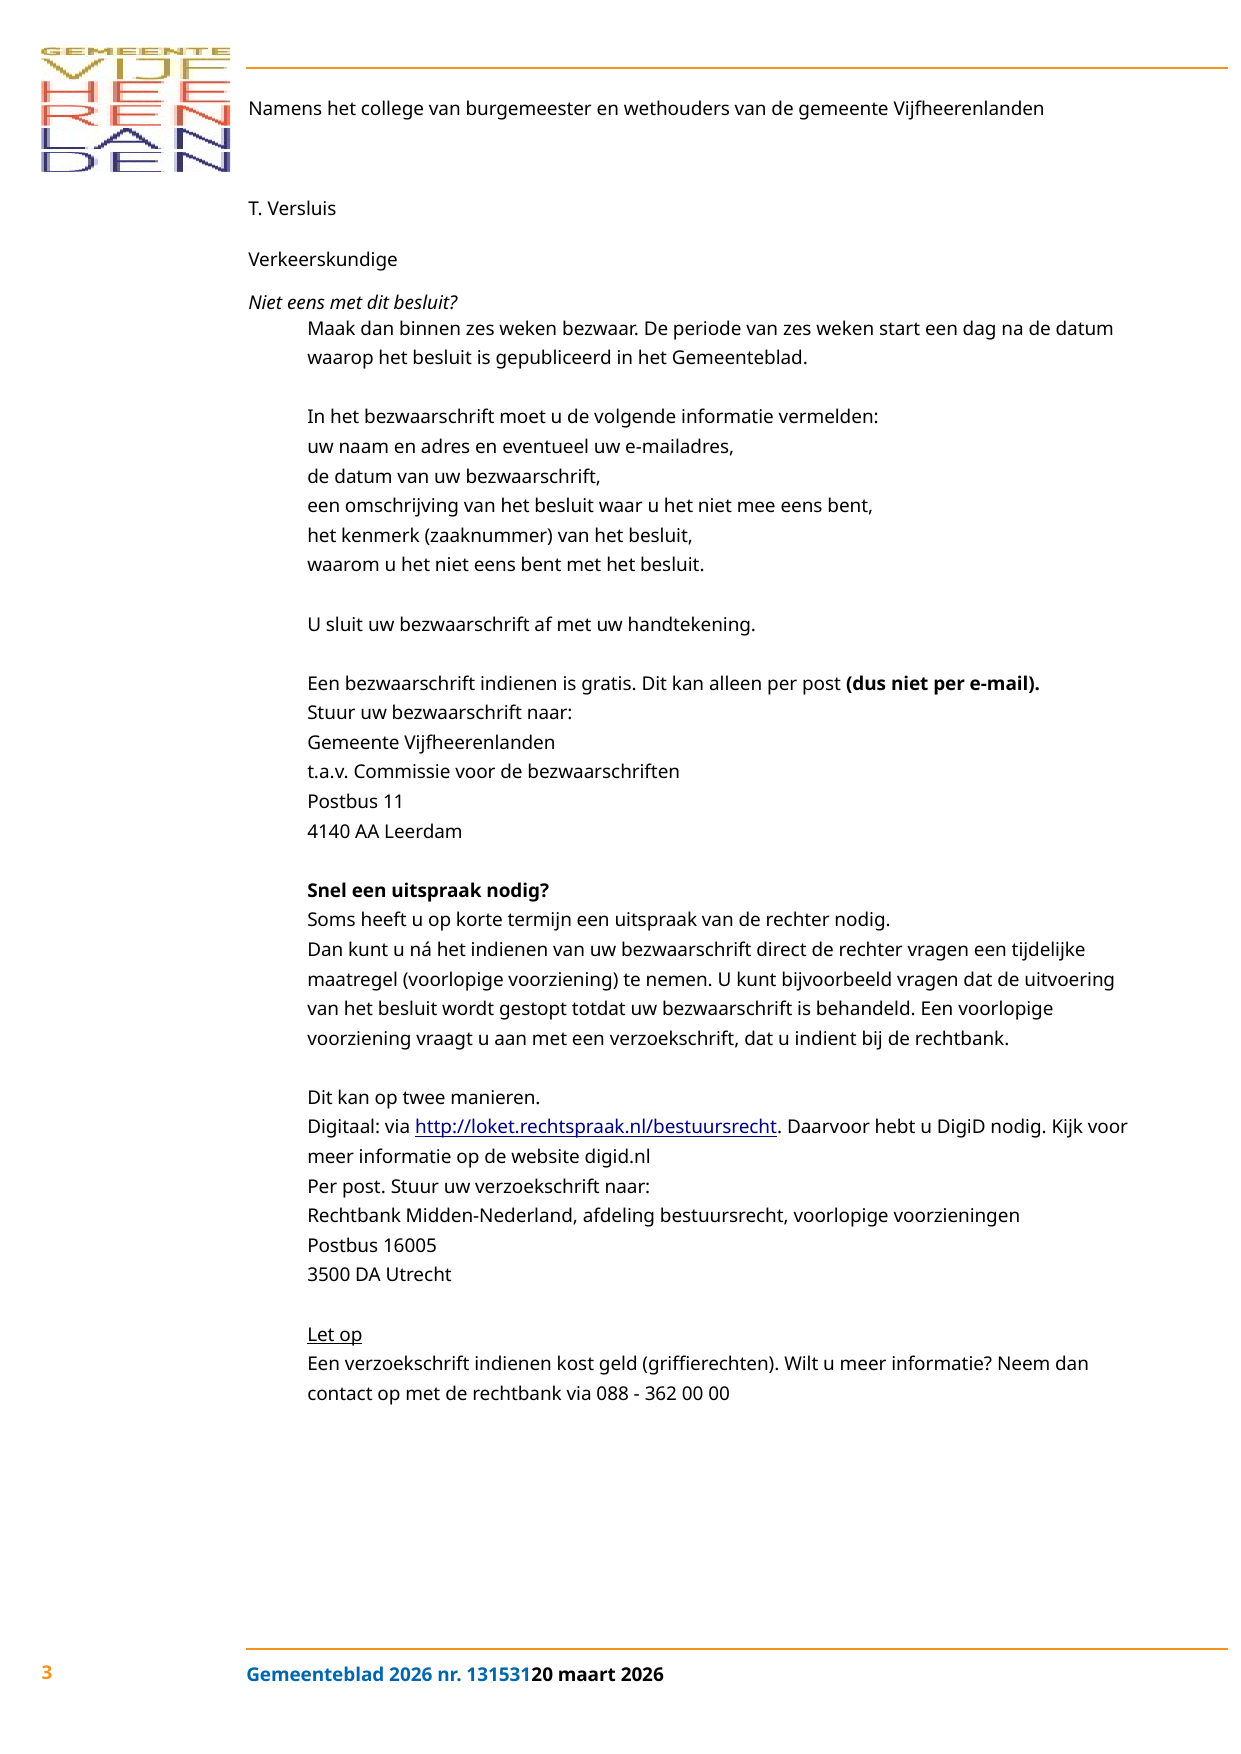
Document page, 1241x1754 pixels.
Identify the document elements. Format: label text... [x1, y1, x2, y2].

list Stuur uw bezwaarschrift naar: [248, 699, 1152, 725]
list t.a.v. Commissie voor de bezwaarschriften [248, 759, 1152, 784]
list het kenmerk (zaaknummer) van het besluit, [248, 522, 1152, 548]
list Snel een uitspraak nodig? [248, 877, 1152, 903]
list Digitaal: via http://loket.rechtspraak.nl/bestuursrecht. Daarvoor hebt u DigiD nodig. Kijk voor meer informatie op de website digid.nl [248, 1114, 1152, 1169]
list Let op [248, 1321, 1152, 1346]
text T. Versluis [248, 196, 1152, 221]
list Postbus 16005 [248, 1232, 1152, 1258]
list U sluit uw bezwaarschrift af met uw handtekening. [248, 611, 1152, 636]
list uw naam en adres en eventueel uw e-mailadres, [248, 433, 1152, 459]
list Een bezwaarschrift indienen is gratis. Dit kan alleen per post (dus niet per e-mail). [248, 670, 1152, 696]
list Dan kunt u ná het indienen van uw bezwaarschrift direct de rechter vragen een tijdelijke maatregel (voorlopige voorziening) te nemen. U kunt bijvoorbeeld vragen dat de uitvoering van het besluit wordt gestopt totdat uw bezwaarschrift is behandeld. Een voorlopige voorziening vraagt u aan met een verzoekschrift, dat u indient bij de rechtbank. [248, 936, 1152, 1051]
text Niet eens met dit besluit? [248, 289, 1152, 315]
list Gemeente Vijfheerenlanden [248, 729, 1152, 755]
list Maak dan binnen zes weken bezwaar. De periode van zes weken start een dag na de datum waarop het besluit is gepubliceerd in het Gemeenteblad. [248, 315, 1152, 370]
list In het bezwaarschrift moet u de volgende informatie vermelden: [248, 404, 1152, 429]
list 3500 DA Utrecht [248, 1262, 1152, 1287]
list waarom u het niet eens bent met het besluit. [248, 552, 1152, 577]
list Per post. Stuur uw verzoekschrift naar: [248, 1173, 1152, 1198]
text Verkeerskundige [248, 246, 1152, 272]
text Namens het college van burgemeester en wethouders van de gemeente Vijfheerenlanden [248, 95, 1152, 121]
list Postbus 11 [248, 788, 1152, 814]
list de datum van uw bezwaarschrift, [248, 463, 1152, 488]
list Rechtbank Midden-Nederland, afdeling bestuursrecht, voorlopige voorzieningen [248, 1202, 1152, 1228]
list 4140 AA Leerdam [248, 818, 1152, 843]
picture [41, 47, 231, 172]
list een omschrijving van het besluit waar u het niet mee eens bent, [248, 492, 1152, 518]
list Dit kan op twee manieren. [248, 1084, 1152, 1110]
list Soms heeft u op korte termijn een uitspraak van de rechter nodig. [248, 907, 1152, 932]
list Een verzoekschrift indienen kost geld (griffierechten). Wilt u meer informatie? Neem dan contact op met de rechtbank via 088 - 362 00 00 [248, 1350, 1152, 1406]
